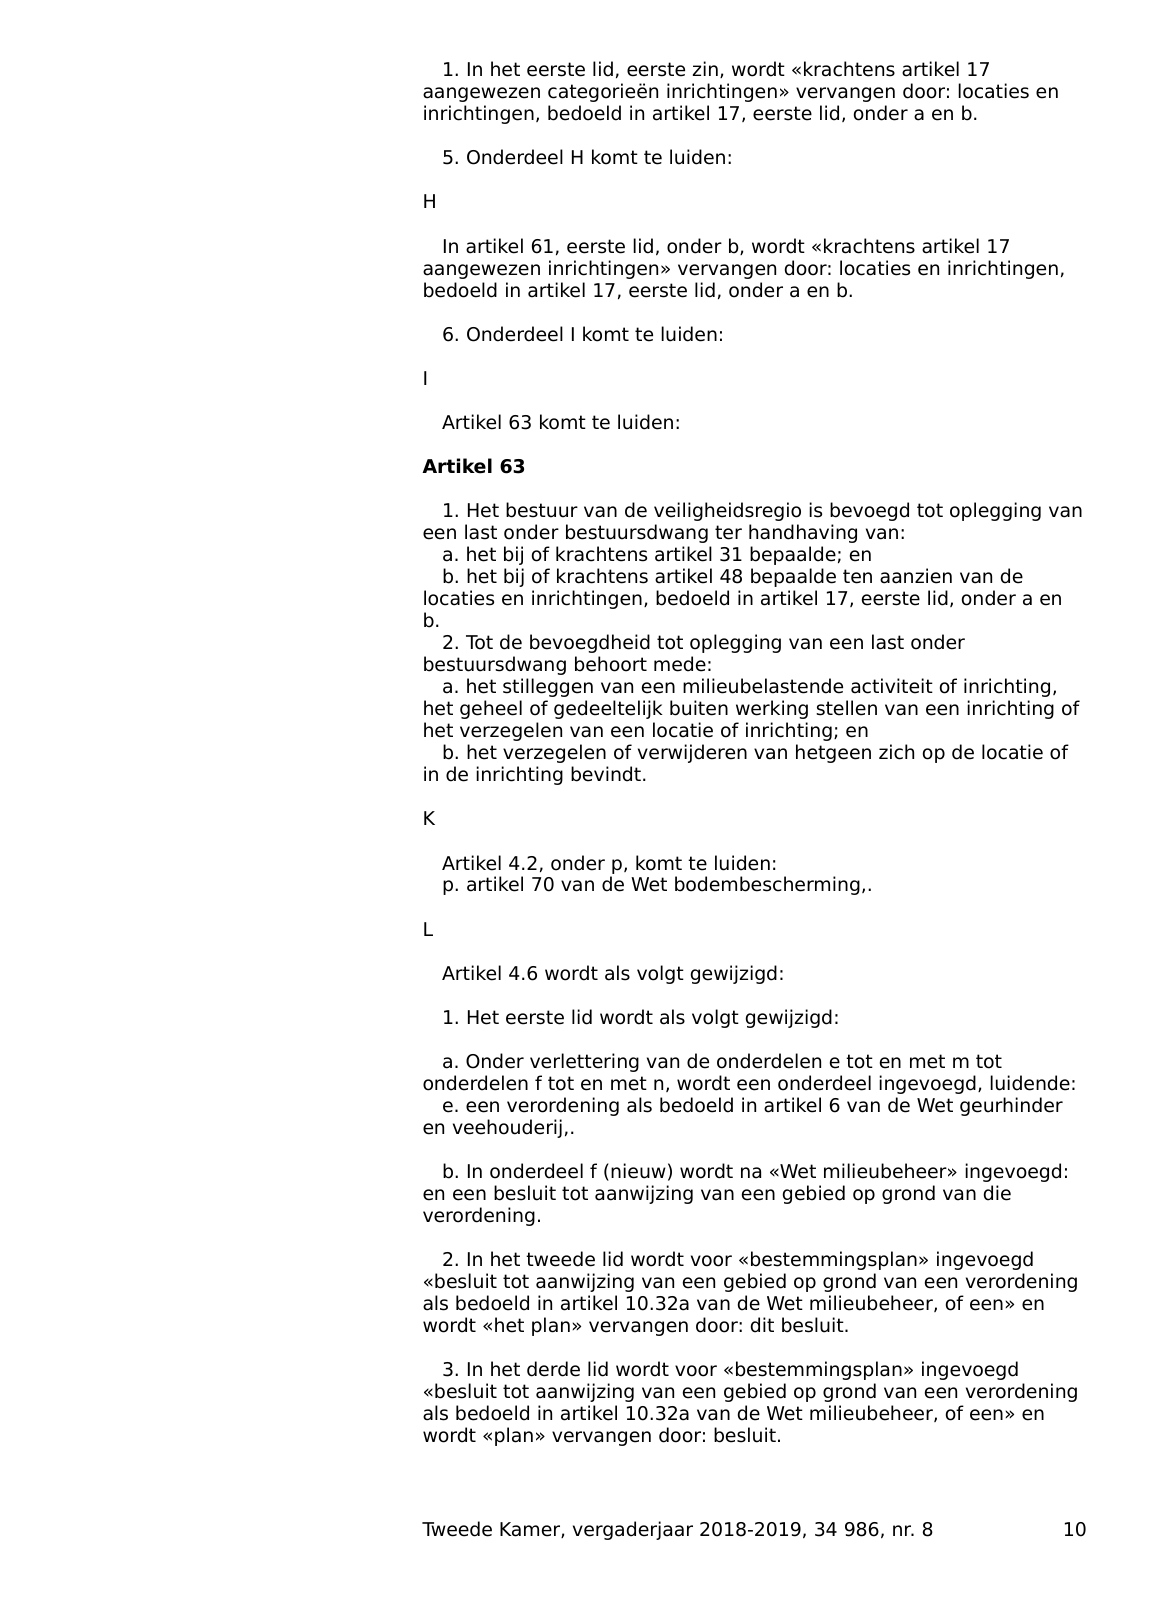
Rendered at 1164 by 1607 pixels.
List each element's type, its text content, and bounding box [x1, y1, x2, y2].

text e. een verordening als bedoeld in artikel 6 van de Wet geurhinder en veehouderij,. [422, 1095, 1087, 1139]
text b. het verzegelen of verwijderen van hetgeen zich op de locatie of in de inrichting bevindt. [422, 742, 1087, 786]
text 1. In het eerste lid, eerste zin, wordt «krachtens artikel 17 aangewezen categorieën inrichtingen» vervangen door: locaties en inrichtingen, bedoeld in artikel 17, eerste lid, onder a en b. [422, 59, 1087, 125]
text 1. Het eerste lid wordt als volgt gewijzigd: [422, 1007, 1087, 1029]
text b. het bij of krachtens artikel 48 bepaalde ten aanzien van de locaties en inrichtingen, bedoeld in artikel 17, eerste lid, onder a en b. [422, 566, 1087, 632]
text b. In onderdeel f (nieuw) wordt na «Wet milieubeheer» ingevoegd: en een besluit tot aanwijzing van een gebied op grond van die verordening. [422, 1161, 1087, 1227]
subtitle Artikel 63 [422, 456, 1087, 478]
text Artikel 4.2, onder p, komt te luiden: [422, 852, 1087, 874]
text 5. Onderdeel H komt te luiden: [422, 147, 1087, 169]
subtitle I [422, 368, 1087, 390]
text a. Onder verlettering van de onderdelen e tot en met m tot onderdelen f tot en met n, wordt een onderdeel ingevoegd, luidende: [422, 1051, 1087, 1095]
text 2. In het tweede lid wordt voor «bestemmingsplan» ingevoegd «besluit tot aanwijzing van een gebied op grond van een verordening als bedoeld in artikel 10.32a van de Wet milieubeheer, of een» en wordt «het plan» vervangen door: dit besluit. [422, 1249, 1087, 1337]
subtitle L [422, 918, 1087, 941]
text a. het stilleggen van een milieubelastende activiteit of inrichting, het geheel of gedeeltelijk buiten werking stellen van een inrichting of het verzegelen van een locatie of inrichting; en [422, 676, 1087, 742]
text p. artikel 70 van de Wet bodembescherming,. [422, 874, 1087, 896]
text 6. Onderdeel I komt te luiden: [422, 324, 1087, 346]
text In artikel 61, eerste lid, onder b, wordt «krachtens artikel 17 aangewezen inrichtingen» vervangen door: locaties en inrichtingen, bedoeld in artikel 17, eerste lid, onder a en b. [422, 236, 1087, 301]
text 2. Tot de bevoegdheid tot oplegging van een last onder bestuursdwang behoort mede: [422, 632, 1087, 676]
text Artikel 63 komt te luiden: [422, 412, 1087, 434]
text Artikel 4.6 wordt als volgt gewijzigd: [422, 963, 1087, 985]
text 3. In het derde lid wordt voor «bestemmingsplan» ingevoegd «besluit tot aanwijzing van een gebied op grond van een verordening als bedoeld in artikel 10.32a van de Wet milieubeheer, of een» en wordt «plan» vervangen door: besluit. [422, 1359, 1087, 1447]
text a. het bij of krachtens artikel 31 bepaalde; en [422, 544, 1087, 566]
text 1. Het bestuur van de veiligheidsregio is bevoegd tot oplegging van een last onder bestuursdwang ter handhaving van: [422, 500, 1087, 544]
subtitle K [422, 808, 1087, 830]
subtitle H [422, 191, 1087, 213]
